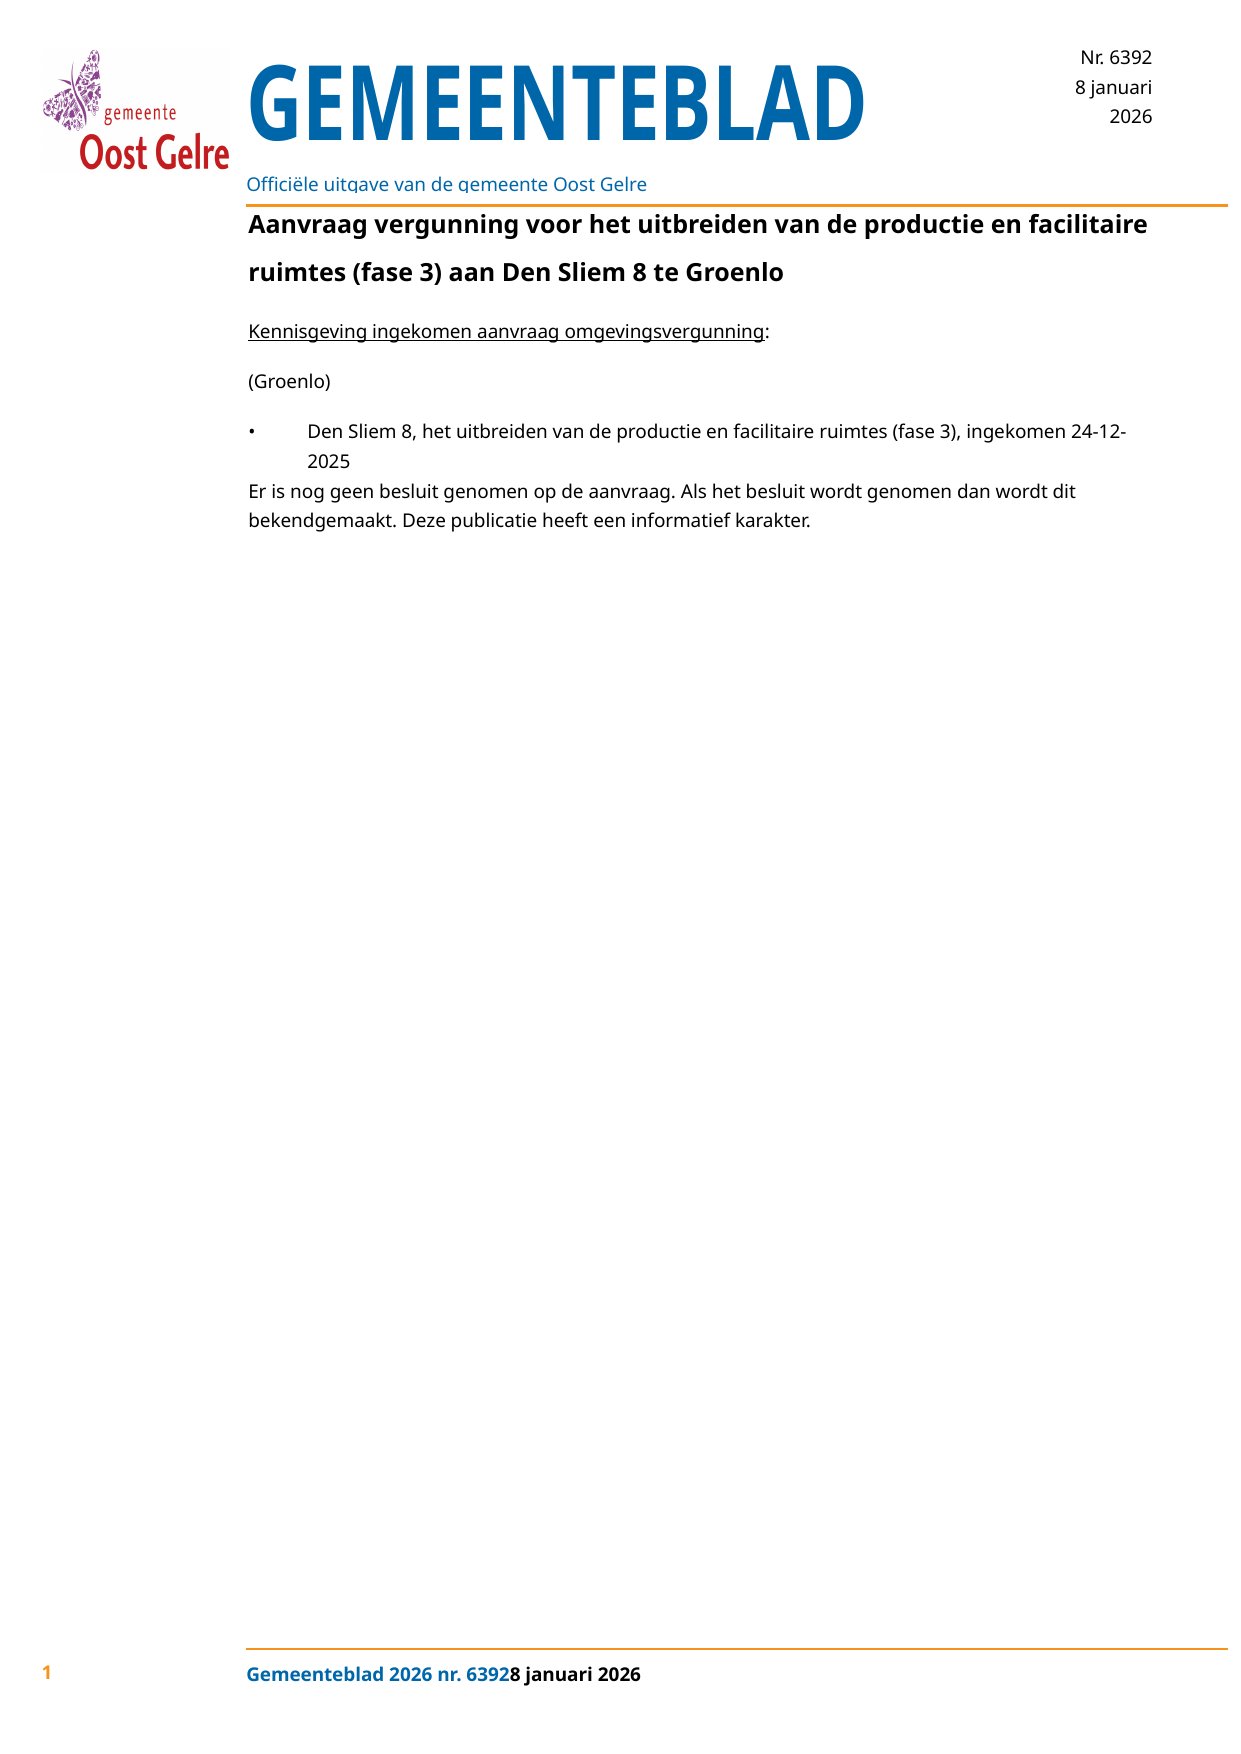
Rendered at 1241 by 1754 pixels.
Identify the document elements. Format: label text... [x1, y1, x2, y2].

list Den Sliem 8, het uitbreiden van de productie en facilitaire ruimtes (fase 3), ingekomen 24-12-2025 [248, 419, 1152, 474]
text Er is nog geen besluit genomen op de aanvraag. Als het besluit wordt genomen dan wordt dit bekendgemaakt. Deze publicatie heeft een informatief karakter. [248, 478, 1152, 533]
text Aanvraag vergunning voor het uitbreiden van de productie en facilitaire ruimtes (fase 3) aan Den Sliem 8 te Groenlo [248, 207, 1152, 288]
text Kennisgeving ingekomen aanvraag omgevingsvergunning: [248, 318, 1152, 344]
text (Groenlo) [248, 368, 1152, 394]
picture [41, 47, 231, 172]
